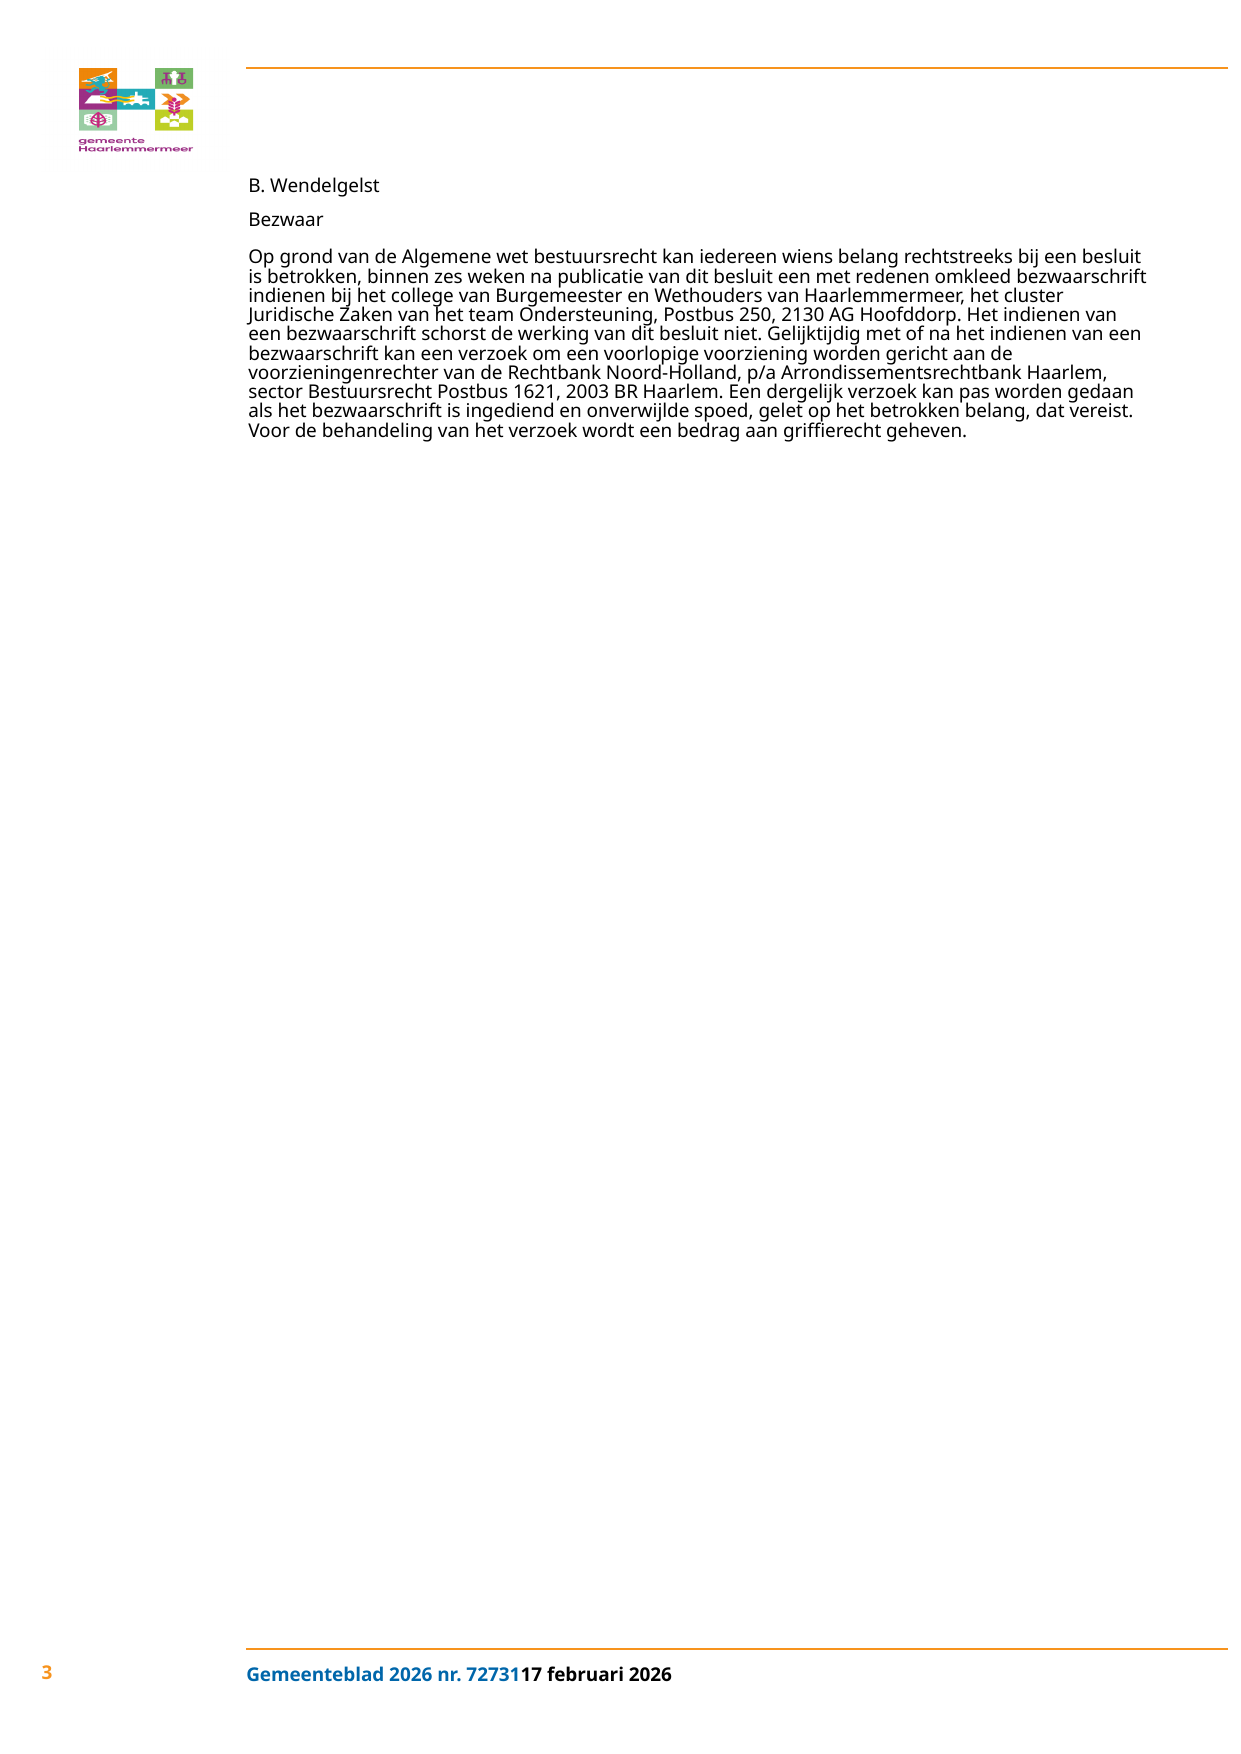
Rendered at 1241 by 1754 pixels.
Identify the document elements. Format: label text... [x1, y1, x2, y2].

text Bezwaar [248, 211, 1152, 231]
picture [41, 47, 231, 172]
text B. Wendelgelst [248, 172, 1152, 198]
text Op grond van de Algemene wet bestuursrecht kan iedereen wiens belang rechtstreeks bij een besluit is betrokken, binnen zes weken na publicatie van dit besluit een met redenen omkleed bezwaarschrift indienen bij het college van Burgemeester en Wethouders van Haarlemmermeer, het cluster Juridische Zaken van het team Ondersteuning, Postbus 250, 2130 AG Hoofddorp. Het indienen van een bezwaarschrift schorst de werking van dit besluit niet. Gelijktijdig met of na het indienen van een bezwaarschrift kan een verzoek om een voorlopige voorziening worden gericht aan de voorzieningenrechter van de Rechtbank Noord-Holland, p/a Arrondissementsrechtbank Haarlem, sector Bestuursrecht Postbus 1621, 2003 BR Haarlem. Een dergelijk verzoek kan pas worden gedaan als het bezwaarschrift is ingediend en onverwijlde spoed, gelet op het betrokken belang, dat vereist. Voor de behandeling van het verzoek wordt een bedrag aan griffierecht geheven. [248, 248, 1152, 441]
